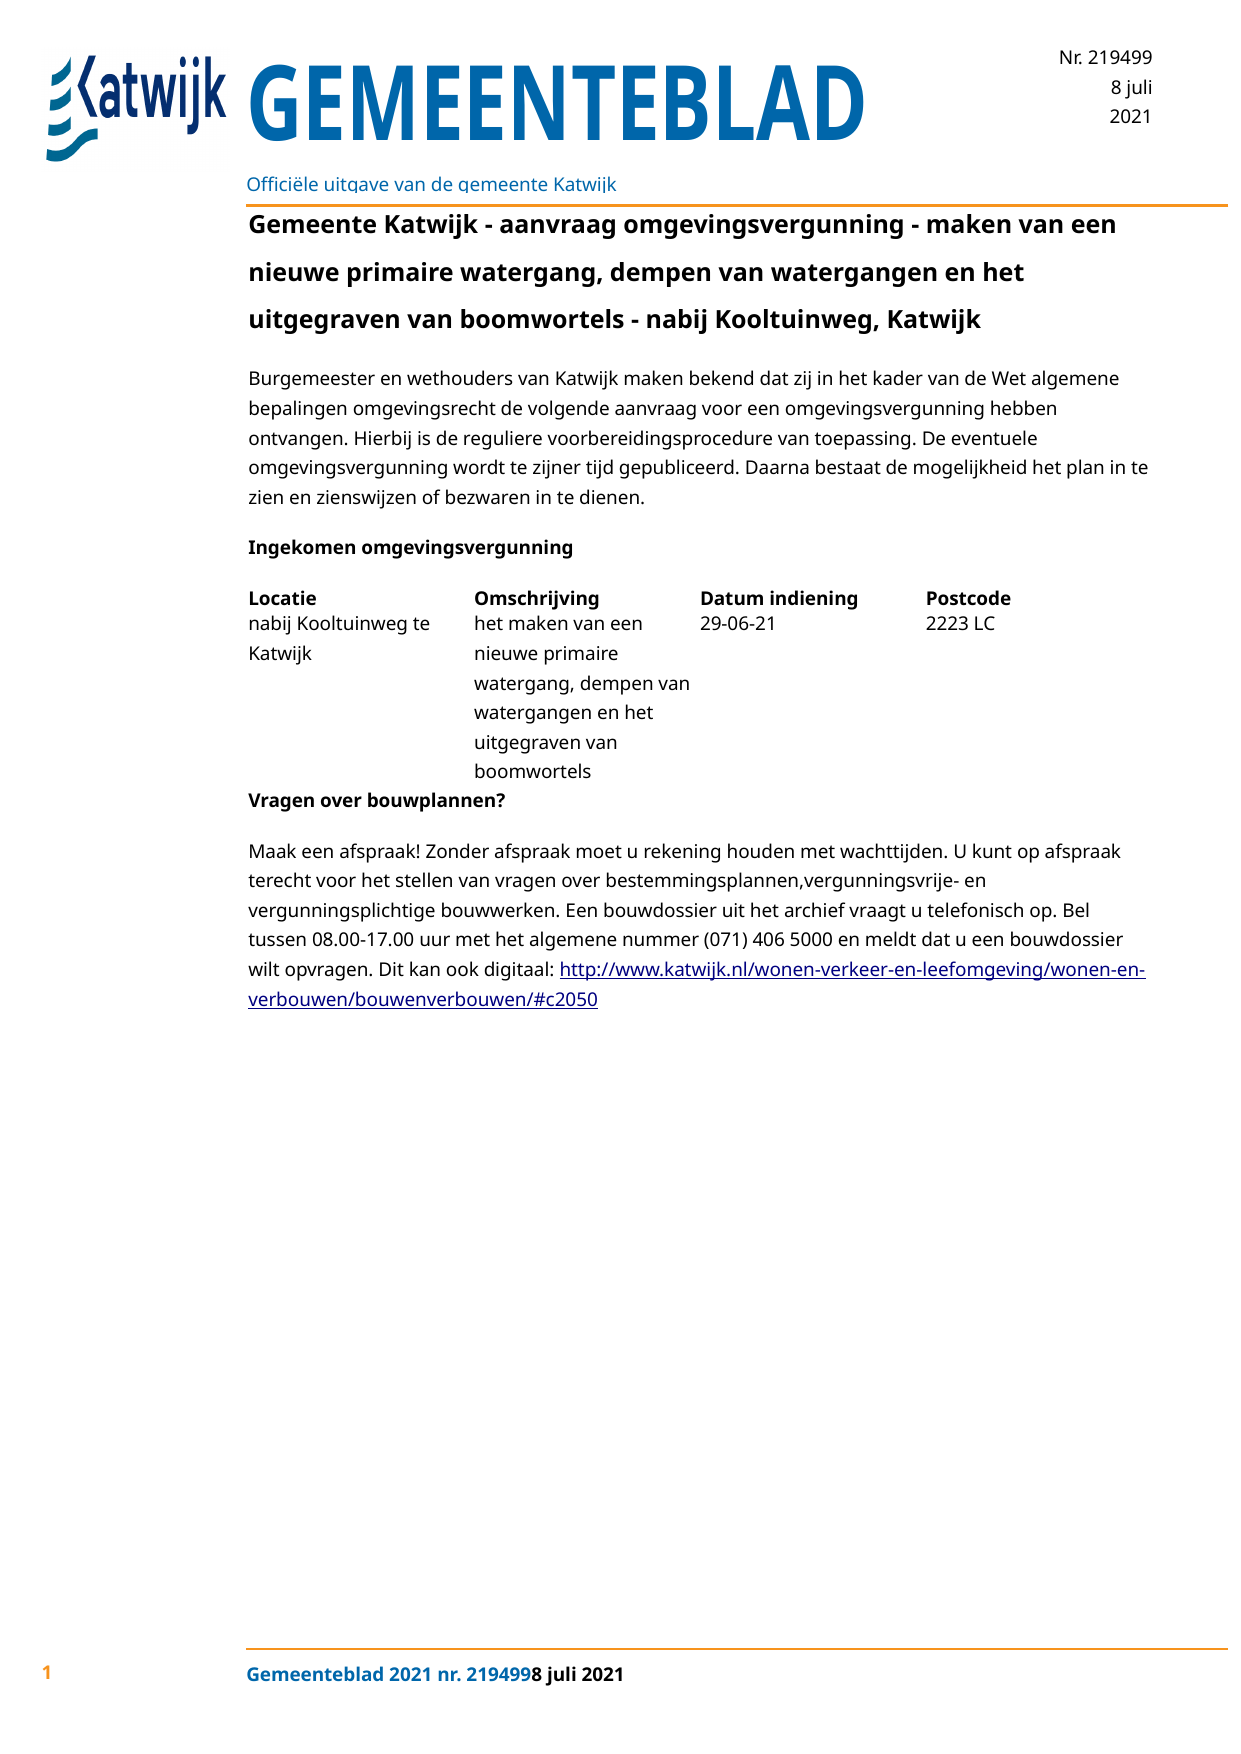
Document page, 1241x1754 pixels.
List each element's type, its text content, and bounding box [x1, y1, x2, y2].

table_header Postcode [926, 585, 1152, 611]
table_header Datum indiening [700, 585, 926, 611]
table_header Locatie [248, 585, 474, 611]
text Ingekomen omgevingsvergunning [248, 534, 1152, 560]
table_cell 2223 LC [926, 611, 1152, 784]
table_cell het maken van een nieuwe primaire watergang, dempen van watergangen en het uitgegraven van boomwortels [474, 611, 700, 784]
text Gemeente Katwijk - aanvraag omgevingsvergunning - maken van een nieuwe primaire watergang, dempen van watergangen en het uitgegraven van boomwortels - nabij Kooltuinweg, Katwijk [248, 207, 1152, 336]
text Maak een afspraak! Zonder afspraak moet u rekening houden met wachttijden. U kunt op afspraak terecht voor het stellen van vragen over bestemmingsplannen,vergunningsvrije- en vergunningsplichtige bouwwerken. Een bouwdossier uit het archief vraagt u telefonisch op. Bel tussen 08.00-17.00 uur met het algemene nummer (071) 406 5000 en meldt dat u een bouwdossier wilt opvragen. Dit kan ook digitaal: http://www.katwijk.nl/wonen-verkeer-en-leefomgeving/wonen-en-verbouwen/bouwenverbouwen/#c2050 [248, 838, 1152, 1011]
text Burgemeester en wethouders van Katwijk maken bekend dat zij in het kader van de Wet algemene bepalingen omgevingsrecht de volgende aanvraag voor een omgevingsvergunning hebben ontvangen. Hierbij is de reguliere voorbereidingsprocedure van toepassing. De eventuele omgevingsvergunning wordt te zijner tijd gepubliceerd. Daarna bestaat de mogelijkheid het plan in te zien en zienswijzen of bezwaren in te dienen. [248, 366, 1152, 509]
text Vragen over bouwplannen? [248, 787, 1152, 813]
table_cell 29-06-21 [700, 611, 926, 784]
picture [41, 47, 231, 172]
table_header Omschrijving [474, 585, 700, 611]
table_cell nabij Kooltuinweg te Katwijk [248, 611, 474, 784]
